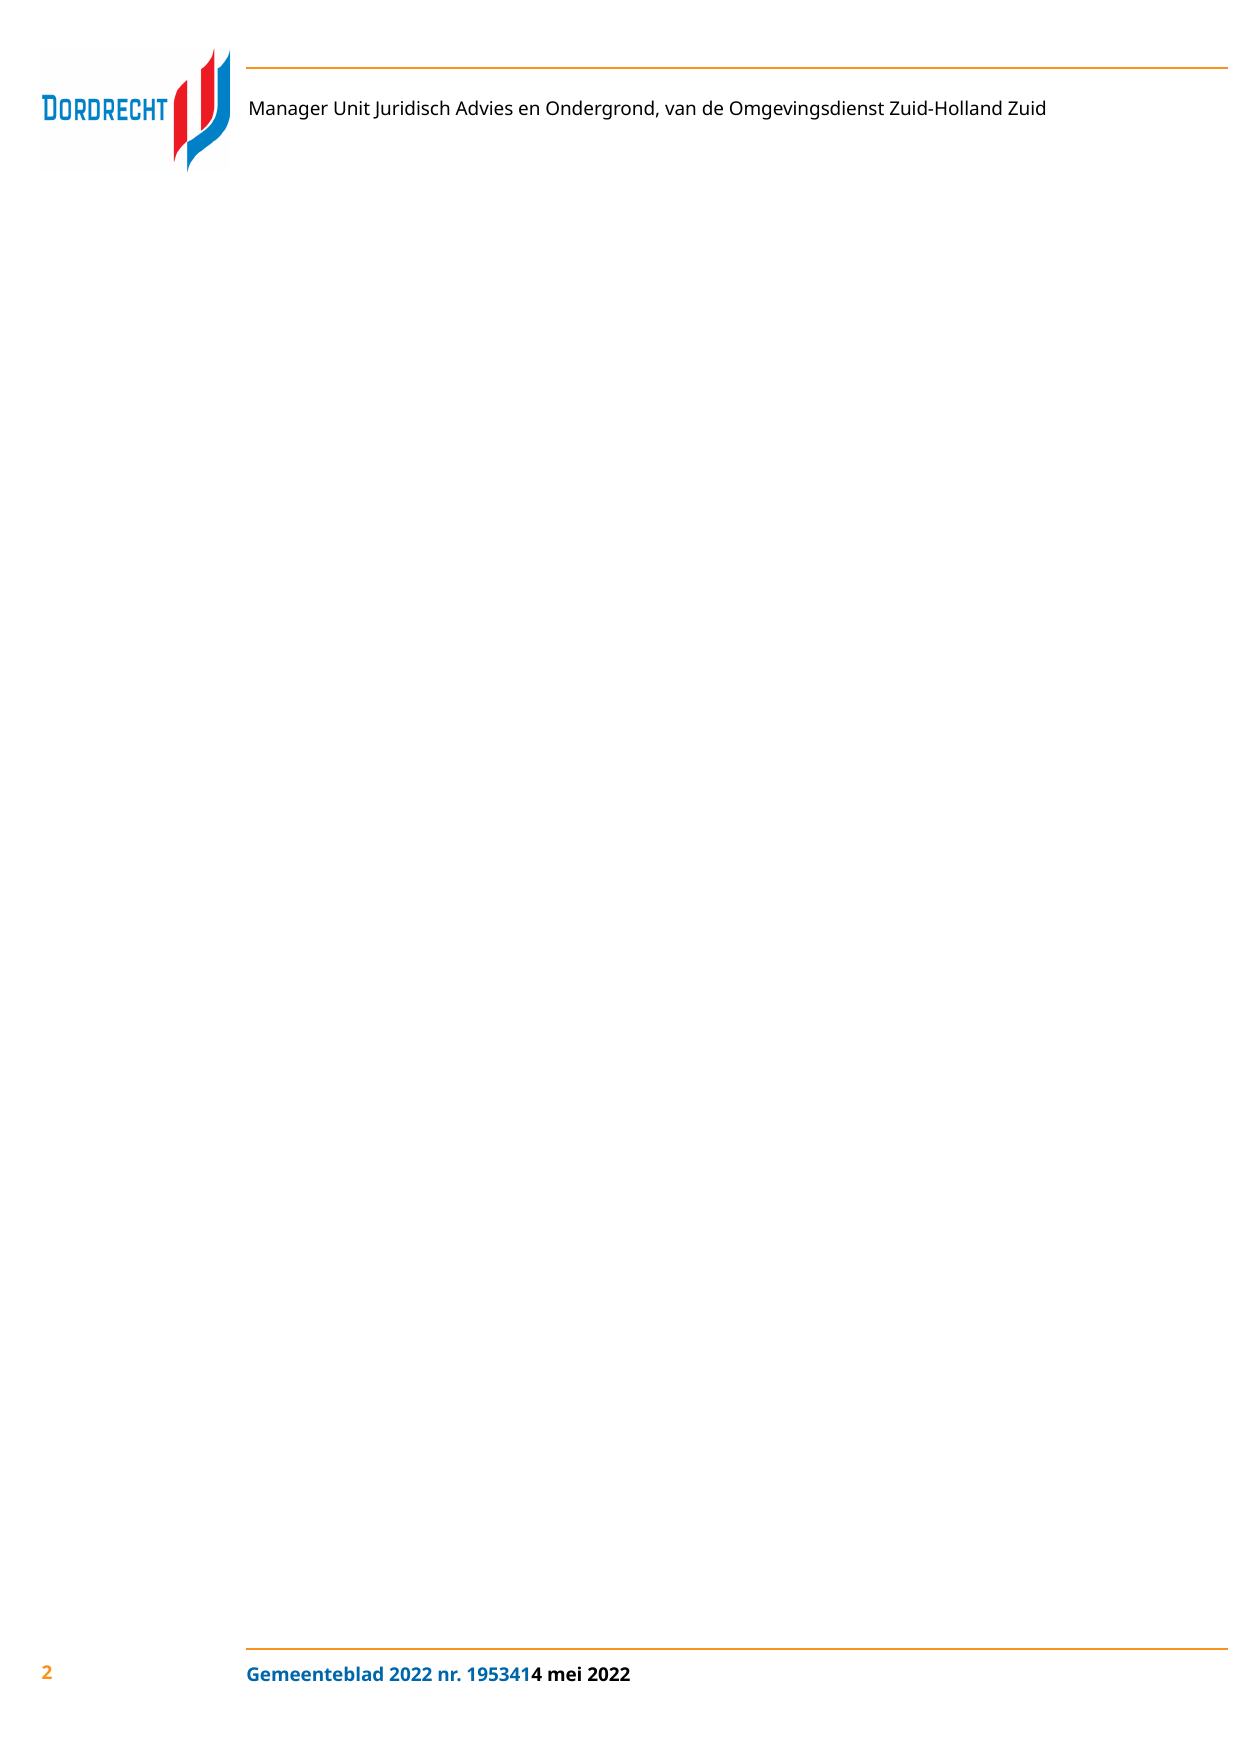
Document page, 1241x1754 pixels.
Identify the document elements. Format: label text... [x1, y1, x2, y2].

picture [41, 47, 231, 172]
text Manager Unit Juridisch Advies en Ondergrond, van de Omgevingsdienst Zuid-Holland Zuid [248, 95, 1152, 121]
